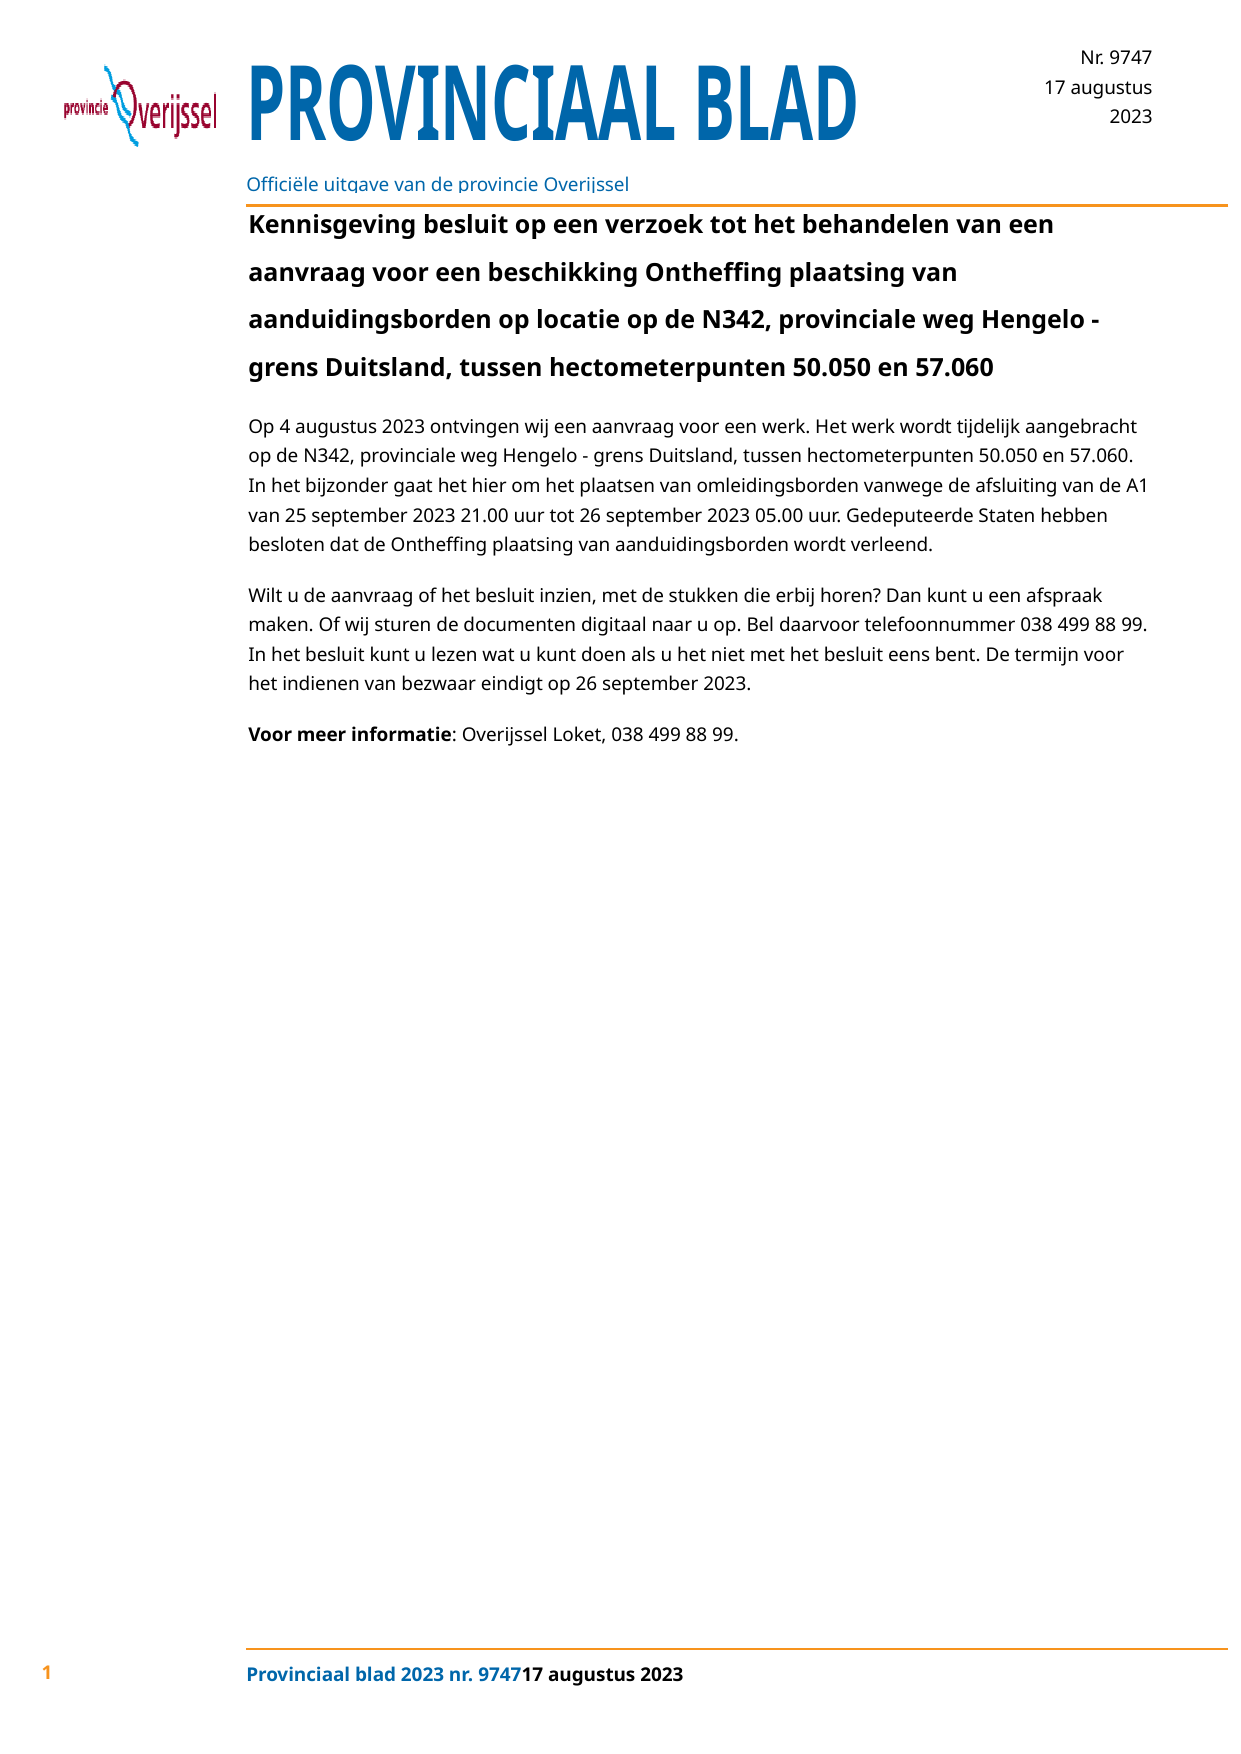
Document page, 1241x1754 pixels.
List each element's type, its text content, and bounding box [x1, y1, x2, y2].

text Op 4 augustus 2023 ontvingen wij een aanvraag voor een werk. Het werk wordt tijdelijk aangebracht op de N342, provinciale weg Hengelo - grens Duitsland, tussen hectometerpunten 50.050 en 57.060. In het bijzonder gaat het hier om het plaatsen van omleidingsborden vanwege de afsluiting van de A1 van 25 september 2023 21.00 uur tot 26 september 2023 05.00 uur. Gedeputeerde Staten hebben besloten dat de Ontheffing plaatsing van aanduidingsborden wordt verleend. [248, 413, 1152, 557]
text Voor meer informatie: Overijssel Loket, 038 499 88 99. [248, 721, 1152, 747]
text Wilt u de aanvraag of het besluit inzien, met de stukken die erbij horen? Dan kunt u een afspraak maken. Of wij sturen de documenten digitaal naar u op. Bel daarvoor telefoonnummer 038 499 88 99. In het besluit kunt u lezen wat u kunt doen als u het niet met het besluit eens bent. De termijn voor het indienen van bezwaar eindigt op 26 september 2023. [248, 582, 1152, 696]
text Kennisgeving besluit op een verzoek tot het behandelen van een aanvraag voor een beschikking Ontheffing plaatsing van aanduidingsborden op locatie op de N342, provinciale weg Hengelo - grens Duitsland, tussen hectometerpunten 50.050 en 57.060 [248, 207, 1152, 384]
picture [41, 47, 231, 172]
